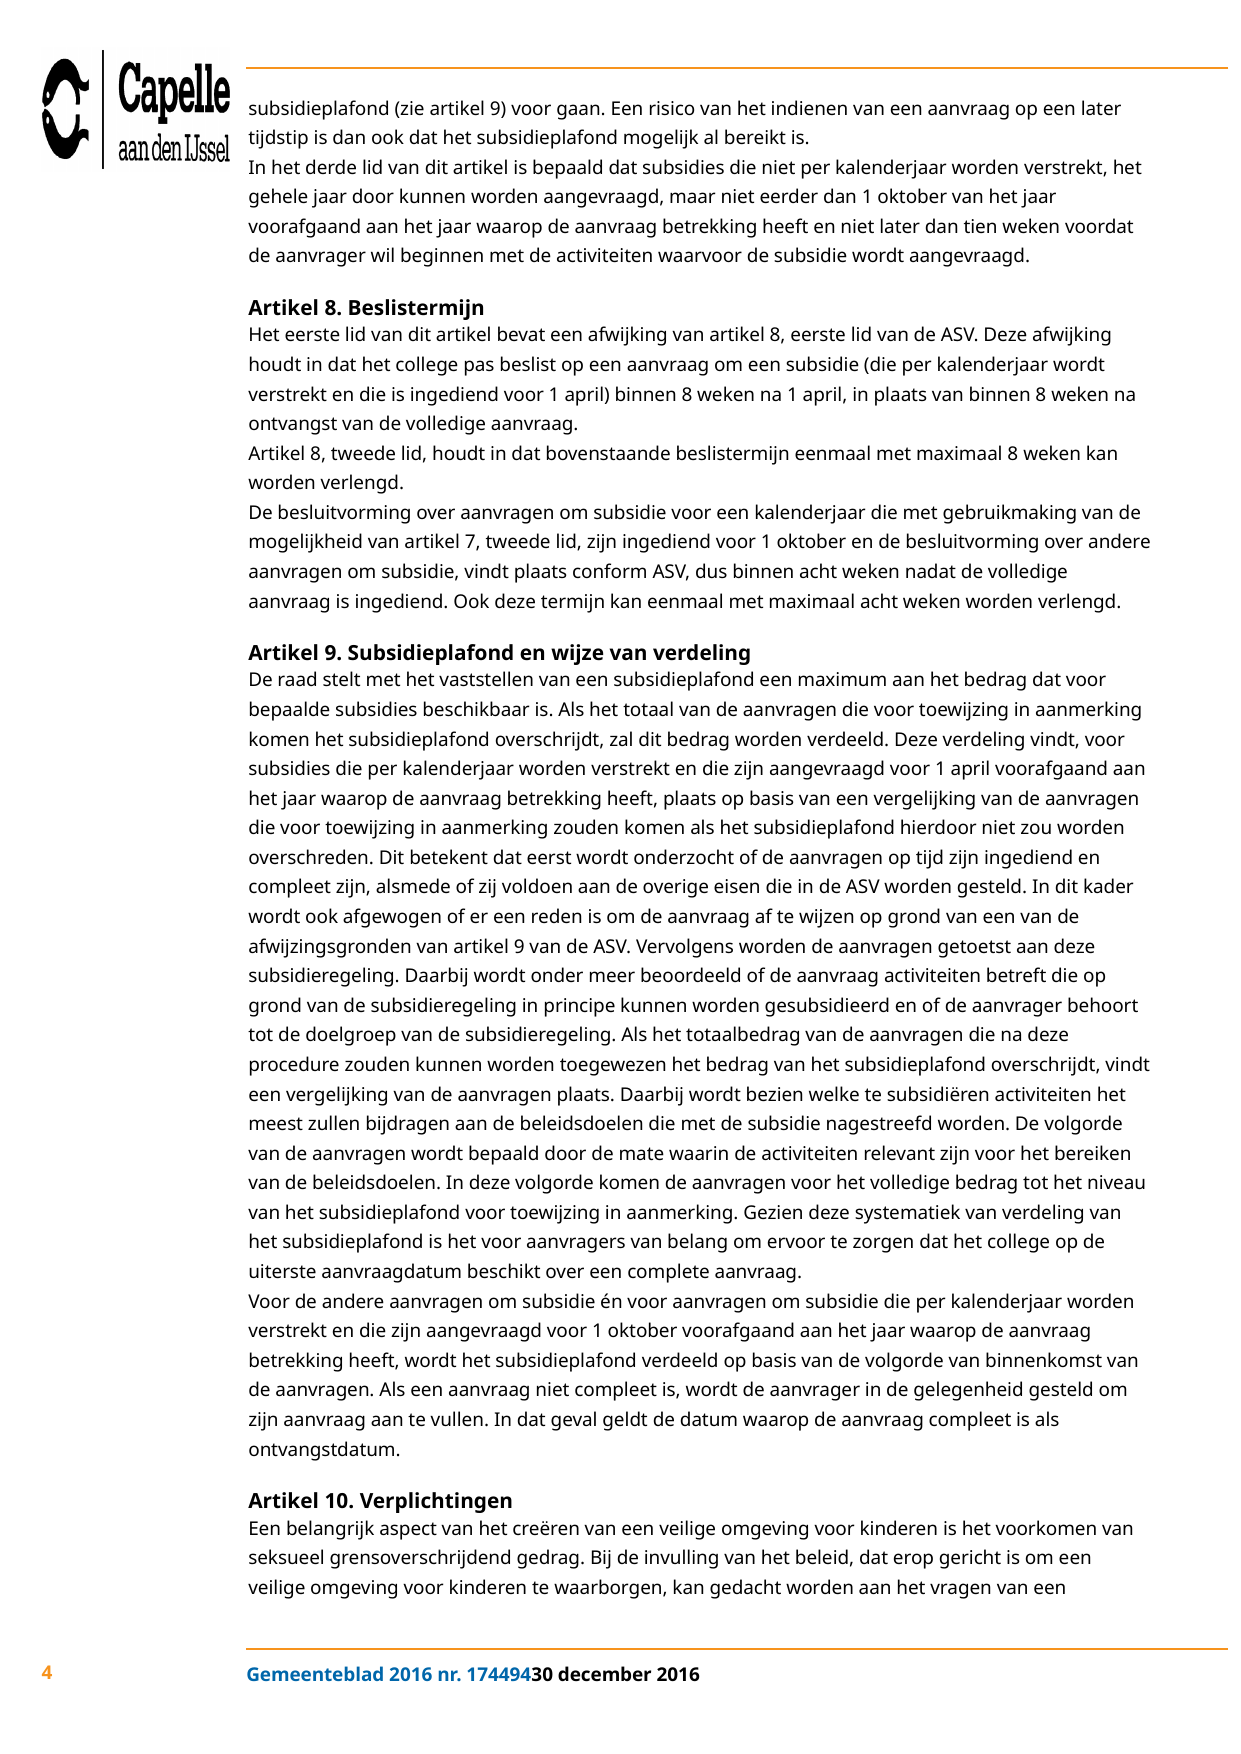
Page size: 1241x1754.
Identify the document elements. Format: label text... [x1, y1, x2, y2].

text subsidieplafond (zie artikel 9) voor gaan. Een risico van het indienen van een aanvraag op een later tijdstip is dan ook dat het subsidieplafond mogelijk al bereikt is. [248, 95, 1152, 150]
text Artikel 8. Beslistermijn [248, 293, 1152, 322]
text De besluitvorming over aanvragen om subsidie voor een kalenderjaar die met gebruikmaking van de mogelijkheid van artikel 7, tweede lid, zijn ingediend voor 1 oktober en de besluitvorming over andere aanvragen om subsidie, vindt plaats conform ASV, dus binnen acht weken nadat de volledige aanvraag is ingediend. Ook deze termijn kan eenmaal met maximaal acht weken worden verlengd. [248, 499, 1152, 613]
text Artikel 10. Verplichtingen [248, 1486, 1152, 1515]
text Artikel 9. Subsidieplafond en wijze van verdeling [248, 638, 1152, 667]
text Voor de andere aanvragen om subsidie én voor aanvragen om subsidie die per kalenderjaar worden verstrekt en die zijn aangevraagd voor 1 oktober voorafgaand aan het jaar waarop de aanvraag betrekking heeft, wordt het subsidieplafond verdeeld op basis van de volgorde van binnenkomst van de aanvragen. Als een aanvraag niet compleet is, wordt de aanvrager in de gelegenheid gesteld om zijn aanvraag aan te vullen. In dat geval geldt de datum waarop de aanvraag compleet is als ontvangstdatum. [248, 1288, 1152, 1462]
picture [41, 47, 231, 172]
text Het eerste lid van dit artikel bevat een afwijking van artikel 8, eerste lid van de ASV. Deze afwijking houdt in dat het college pas beslist op een aanvraag om een subsidie (die per kalenderjaar wordt verstrekt en die is ingediend voor 1 april) binnen 8 weken na 1 april, in plaats van binnen 8 weken na ontvangst van de volledige aanvraag. [248, 322, 1152, 436]
text In het derde lid van dit artikel is bepaald dat subsidies die niet per kalenderjaar worden verstrekt, het gehele jaar door kunnen worden aangevraagd, maar niet eerder dan 1 oktober van het jaar voorafgaand aan het jaar waarop de aanvraag betrekking heeft en niet later dan tien weken voordat de aanvrager wil beginnen met de activiteiten waarvoor de subsidie wordt aangevraagd. [248, 154, 1152, 268]
text Artikel 8, tweede lid, houdt in dat bovenstaande beslistermijn eenmaal met maximaal 8 weken kan worden verlengd. [248, 440, 1152, 495]
text De raad stelt met het vaststellen van een subsidieplafond een maximum aan het bedrag dat voor bepaalde subsidies beschikbaar is. Als het totaal van de aanvragen die voor toewijzing in aanmerking komen het subsidieplafond overschrijdt, zal dit bedrag worden verdeeld. Deze verdeling vindt, voor subsidies die per kalenderjaar worden verstrekt en die zijn aangevraagd voor 1 april voorafgaand aan het jaar waarop de aanvraag betrekking heeft, plaats op basis van een vergelijking van de aanvragen die voor toewijzing in aanmerking zouden komen als het subsidieplafond hierdoor niet zou worden overschreden. Dit betekent dat eerst wordt onderzocht of de aanvragen op tijd zijn ingediend en compleet zijn, alsmede of zij voldoen aan de overige eisen die in de ASV worden gesteld. In dit kader wordt ook afgewogen of er een reden is om de aanvraag af te wijzen op grond van een van de afwijzingsgronden van artikel 9 van de ASV. Vervolgens worden de aanvragen getoetst aan deze subsidieregeling. Daarbij wordt onder meer beoordeeld of de aanvraag activiteiten betreft die op grond van de subsidieregeling in principe kunnen worden gesubsidieerd en of de aanvrager behoort tot de doelgroep van de subsidieregeling. Als het totaalbedrag van de aanvragen die na deze procedure zouden kunnen worden toegewezen het bedrag van het subsidieplafond overschrijdt, vindt een vergelijking van de aanvragen plaats. Daarbij wordt bezien welke te subsidiëren activiteiten het meest zullen bijdragen aan de beleidsdoelen die met de subsidie nagestreefd worden. De volgorde van de aanvragen wordt bepaald door de mate waarin de activiteiten relevant zijn voor het bereiken van de beleidsdoelen. In deze volgorde komen de aanvragen voor het volledige bedrag tot het niveau van het subsidieplafond voor toewijzing in aanmerking. Gezien deze systematiek van verdeling van het subsidieplafond is het voor aanvragers van belang om ervoor te zorgen dat het college op de uiterste aanvraagdatum beschikt over een complete aanvraag. [248, 667, 1152, 1284]
text Een belangrijk aspect van het creëren van een veilige omgeving voor kinderen is het voorkomen van seksueel grensoverschrijdend gedrag. Bij de invulling van het beleid, dat erop gericht is om een veilige omgeving voor kinderen te waarborgen, kan gedacht worden aan het vragen van een [248, 1515, 1152, 1599]
